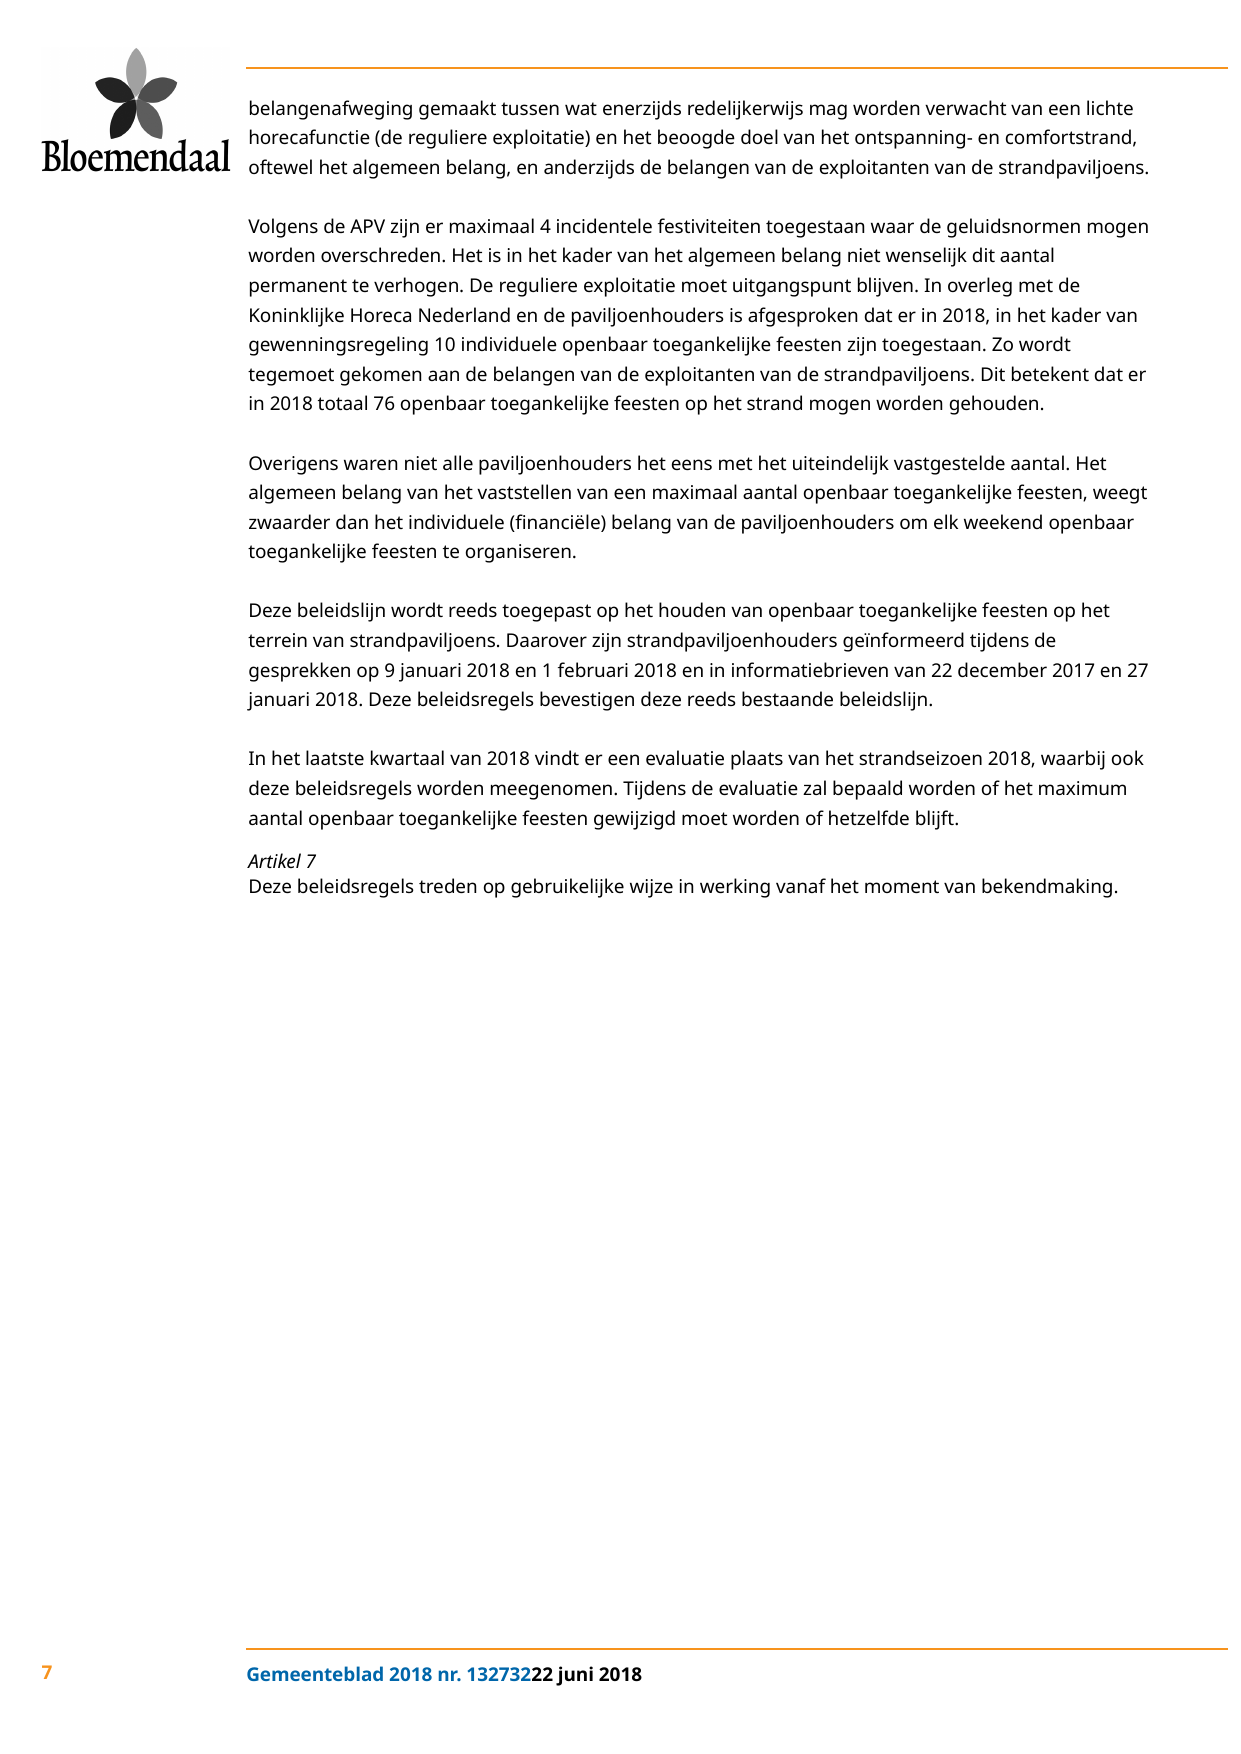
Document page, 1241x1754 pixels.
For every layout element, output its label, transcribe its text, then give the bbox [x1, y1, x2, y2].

picture [41, 47, 231, 172]
text Deze beleidsregels treden op gebruikelijke wijze in werking vanaf het moment van bekendmaking. [248, 874, 1152, 899]
text Volgens de APV zijn er maximaal 4 incidentele festiviteiten toegestaan waar de geluidsnormen mogen worden overschreden. Het is in het kader van het algemeen belang niet wenselijk dit aantal permanent te verhogen. De reguliere exploitatie moet uitgangspunt blijven. In overleg met de Koninklijke Horeca Nederland en de paviljoenhouders is afgesproken dat er in 2018, in het kader van gewenningsregeling 10 individuele openbaar toegankelijke feesten zijn toegestaan. Zo wordt tegemoet gekomen aan de belangen van de exploitanten van de strandpaviljoens. Dit betekent dat er in 2018 totaal 76 openbaar toegankelijke feesten op het strand mogen worden gehouden. [248, 213, 1152, 416]
text Deze beleidslijn wordt reeds toegepast op het houden van openbaar toegankelijke feesten op het terrein van strandpaviljoens. Daarover zijn strandpaviljoenhouders geïnformeerd tijdens de gesprekken op 9 januari 2018 en 1 februari 2018 en in informatiebrieven van 22 december 2017 en 27 januari 2018. Deze beleidsregels bevestigen deze reeds bestaande beleidslijn. [248, 598, 1152, 712]
text In het laatste kwartaal van 2018 vindt er een evaluatie plaats van het strandseizoen 2018, waarbij ook deze beleidsregels worden meegenomen. Tijdens de evaluatie zal bepaald worden of het maximum aantal openbaar toegankelijke feesten gewijzigd moet worden of hetzelfde blijft. [248, 746, 1152, 831]
text Overigens waren niet alle paviljoenhouders het eens met het uiteindelijk vastgestelde aantal. Het algemeen belang van het vaststellen van een maximaal aantal openbaar toegankelijke feesten, weegt zwaarder dan het individuele (financiële) belang van de paviljoenhouders om elk weekend openbaar toegankelijke feesten te organiseren. [248, 450, 1152, 564]
text belangenafweging gemaakt tussen wat enerzijds redelijkerwijs mag worden verwacht van een lichte horecafunctie (de reguliere exploitatie) en het beoogde doel van het ontspanning- en comfortstrand, oftewel het algemeen belang, en anderzijds de belangen van de exploitanten van de strandpaviljoens. [248, 95, 1152, 180]
text Artikel 7 [248, 848, 1152, 874]
